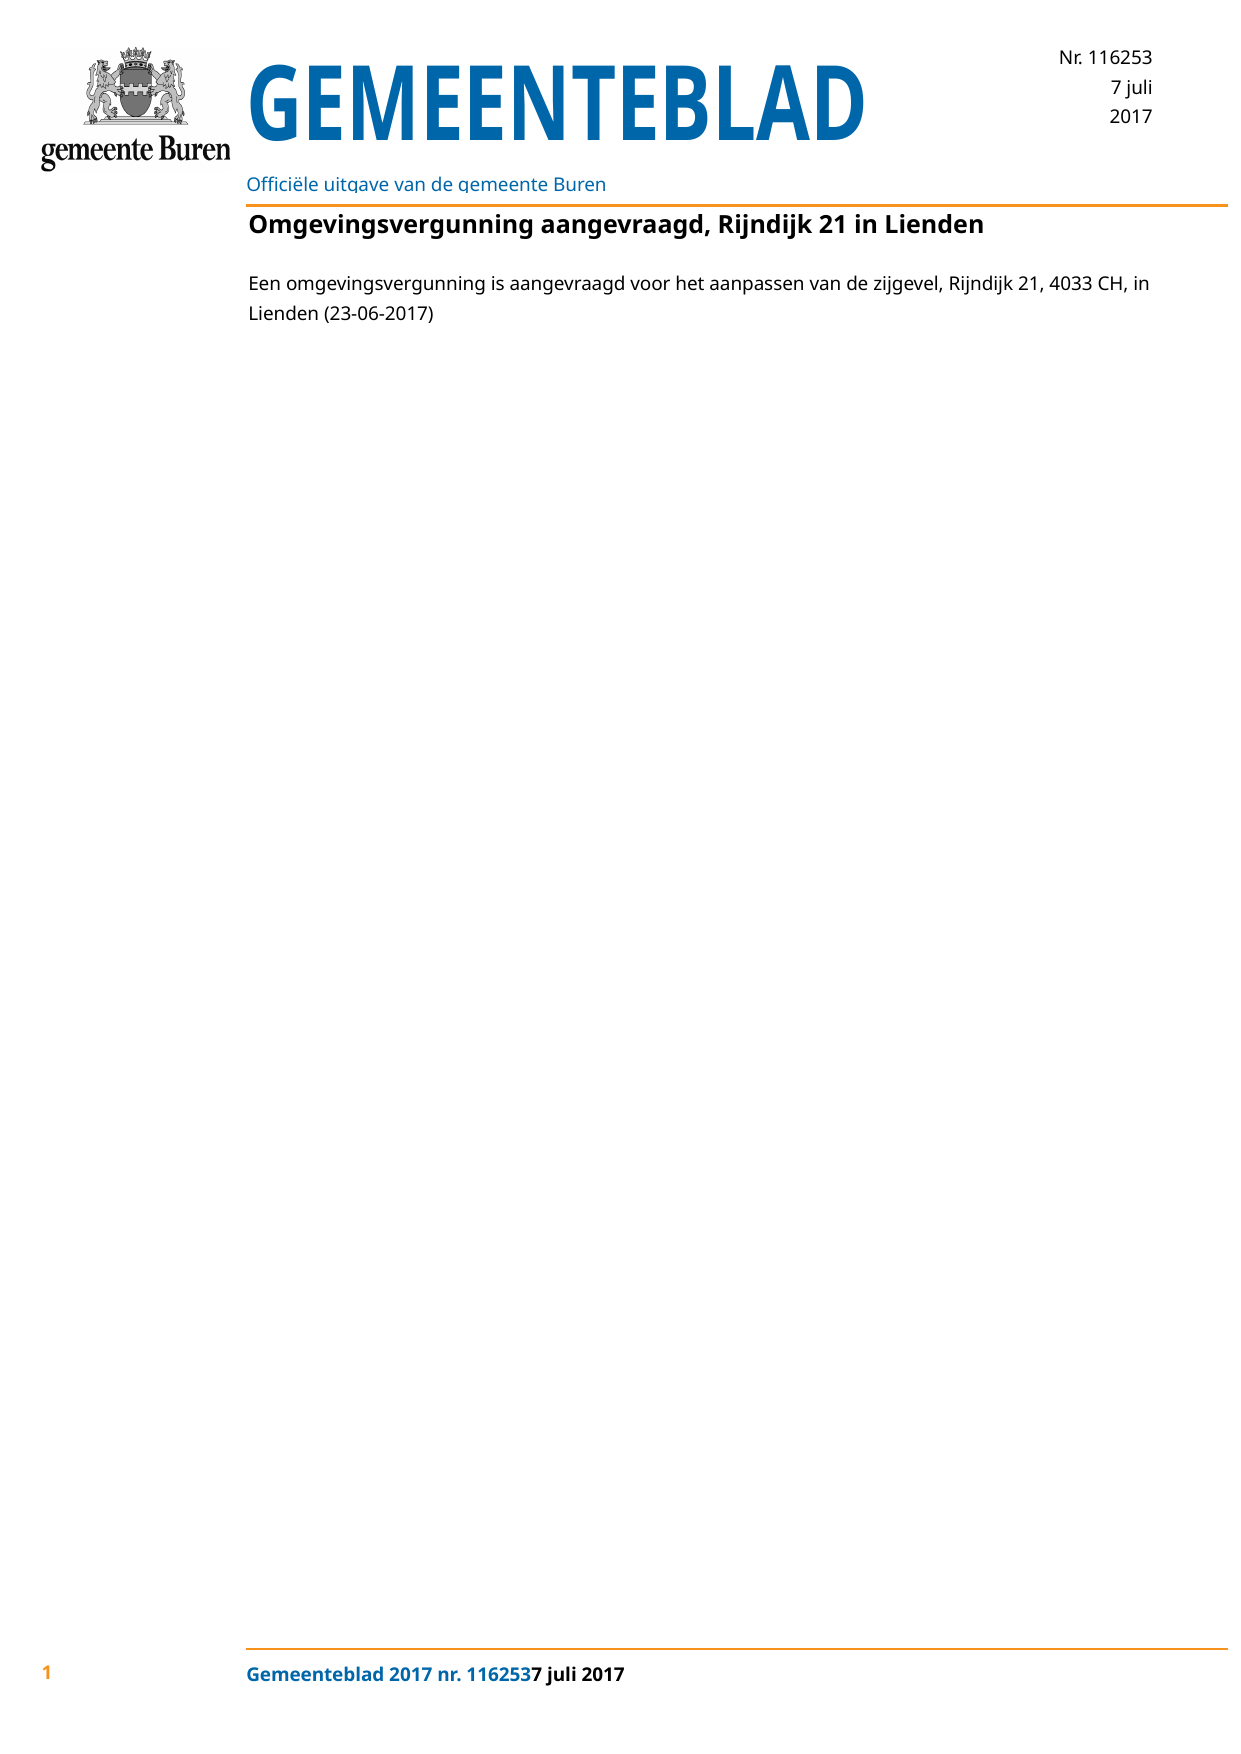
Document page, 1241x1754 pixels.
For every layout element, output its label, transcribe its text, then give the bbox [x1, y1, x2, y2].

table_header [248, 350, 1152, 376]
picture [41, 47, 231, 172]
text Een omgevingsvergunning is aangevraagd voor het aanpassen van de zijgevel, Rijndijk 21, 4033 CH, in Lienden (23-06-2017) [248, 270, 1152, 326]
table_header [248, 409, 1152, 435]
text Omgevingsvergunning aangevraagd, Rijndijk 21 in Lienden [248, 207, 1152, 241]
